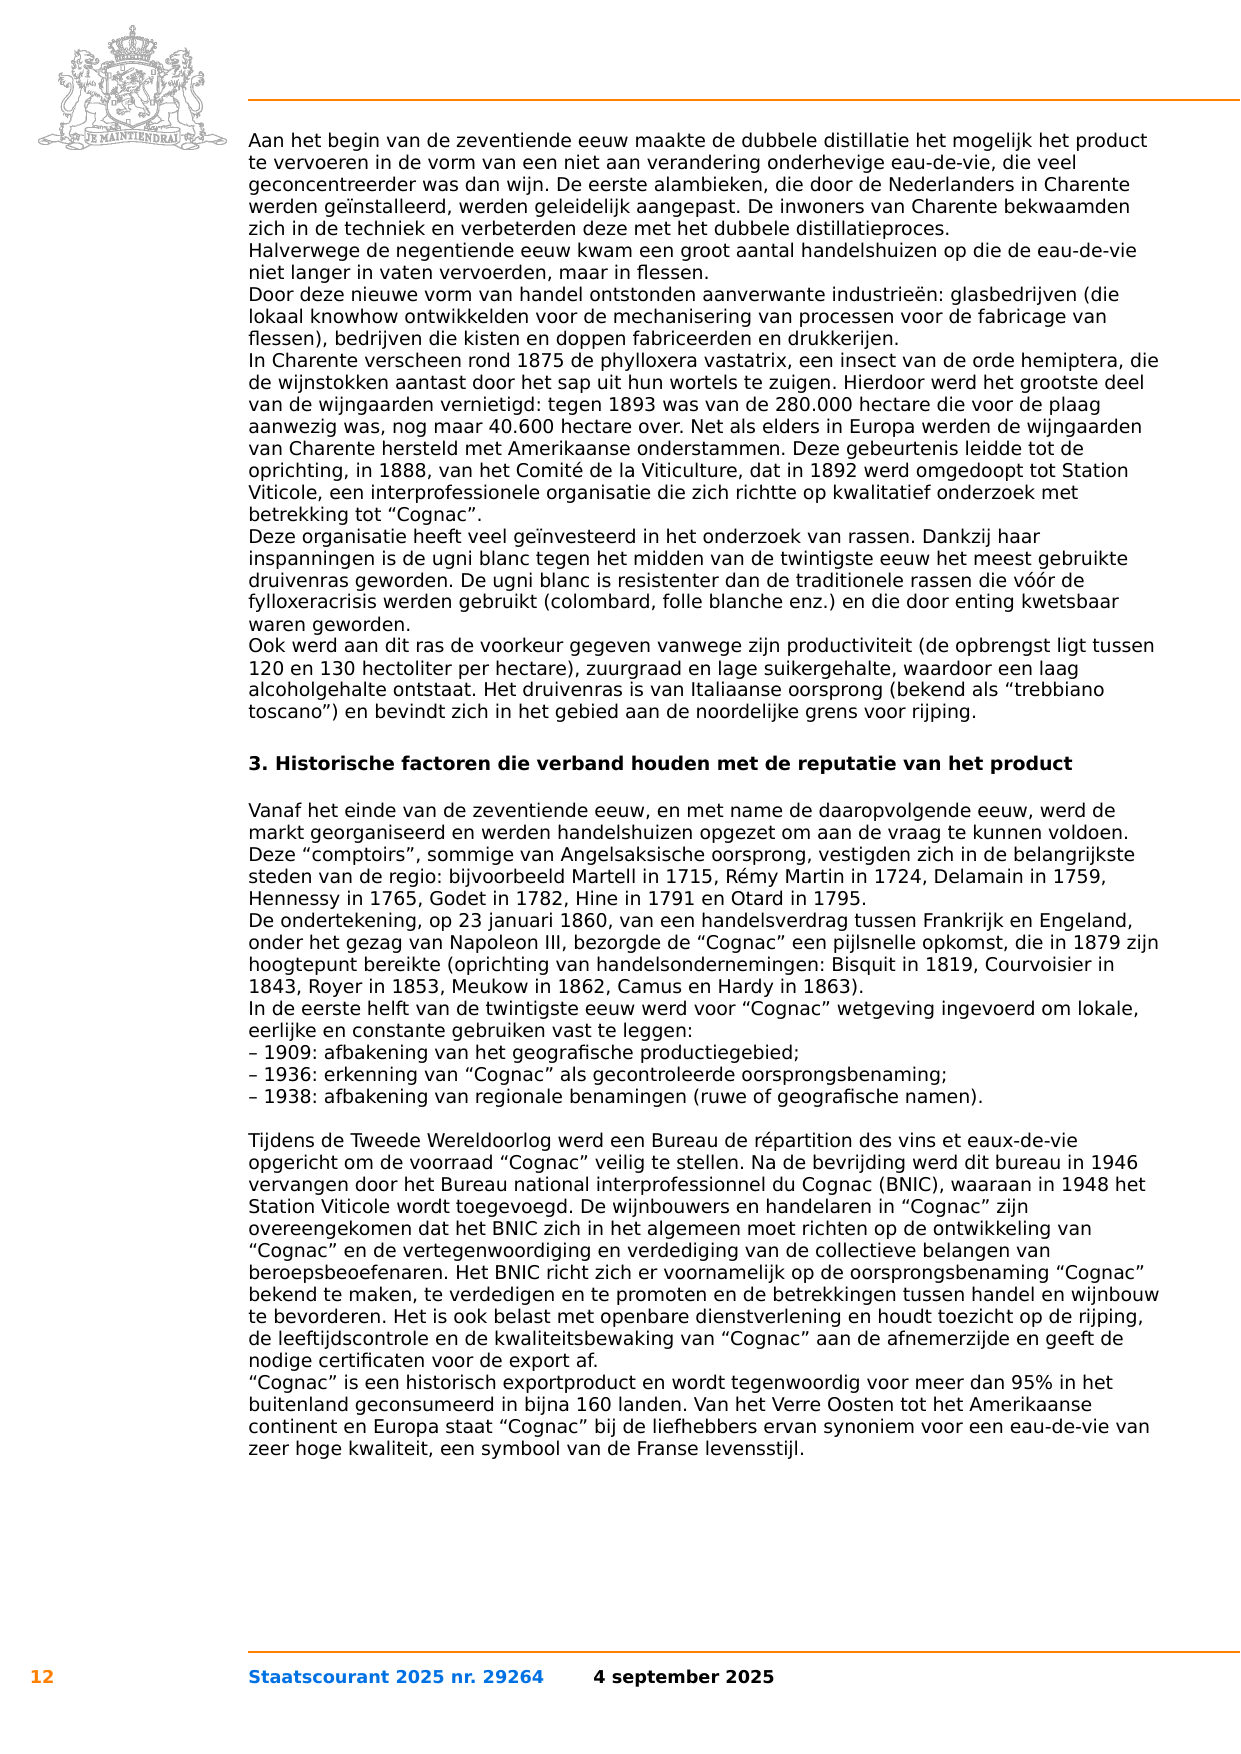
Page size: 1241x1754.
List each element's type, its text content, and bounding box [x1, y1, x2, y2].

text In Charente verscheen rond 1875 de phylloxera vastatrix, een insect van de orde hemiptera, die de wijnstokken aantast door het sap uit hun wortels te zuigen. Hierdoor werd het grootste deel van de wijngaarden vernietigd: tegen 1893 was van de 280.000 hectare die voor de plaag aanwezig was, nog maar 40.600 hectare over. Net als elders in Europa werden de wijngaarden van Charente hersteld met Amerikaanse onderstammen. Deze gebeurtenis leidde tot de oprichting, in 1888, van het Comité de la Viticulture, dat in 1892 werd omgedoopt tot Station Viticole, een interprofessionele organisatie die zich richtte op kwalitatief onderzoek met betrekking tot “Cognac”. [248, 350, 1163, 526]
subtitle 3. Historische factoren die verband houden met de reputatie van het product [248, 753, 1163, 775]
text In de eerste helft van de twintigste eeuw werd voor “Cognac” wetgeving ingevoerd om lokale, eerlijke en constante gebruiken vast te leggen: [248, 998, 1163, 1042]
text Tijdens de Tweede Wereldoorlog werd een Bureau de répartition des vins et eaux-de-vie opgericht om de voorraad “Cognac” veilig te stellen. Na de bevrijding werd dit bureau in 1946 vervangen door het Bureau national interprofessionnel du Cognac (BNIC), waaraan in 1948 het Station Viticole wordt toegevoegd. De wijnbouwers en handelaren in “Cognac” zijn overeengekomen dat het BNIC zich in het algemeen moet richten op de ontwikkeling van “Cognac” en de vertegenwoordiging en verdediging van de collectieve belangen van beroepsbeoefenaren. Het BNIC richt zich er voornamelijk op de oorsprongsbenaming “Cognac” bekend te maken, te verdedigen en te promoten en de betrekkingen tussen handel en wijnbouw te bevorderen. Het is ook belast met openbare dienstverlening en houdt toezicht op de rijping, de leeftijdscontrole en de kwaliteitsbewaking van “Cognac” aan de afnemerzijde en geeft de nodige certificaten voor de export af. [248, 1130, 1163, 1372]
text “Cognac” is een historisch exportproduct en wordt tegenwoordig voor meer dan 95% in het buitenland geconsumeerd in bijna 160 landen. Van het Verre Oosten tot het Amerikaanse continent en Europa staat “Cognac” bij de liefhebbers ervan synoniem voor een eau-de-vie van zeer hoge kwaliteit, een symbool van de Franse levensstijl. [248, 1372, 1163, 1459]
text Ook werd aan dit ras de voorkeur gegeven vanwege zijn productiviteit (de opbrengst ligt tussen 120 en 130 hectoliter per hectare), zuurgraad en lage suikergehalte, waardoor een laag alcoholgehalte ontstaat. Het druivenras is van Italiaanse oorsprong (bekend als “trebbiano toscano”) en bevindt zich in het gebied aan de noordelijke grens voor rijping. [248, 635, 1163, 723]
picture [38, 25, 227, 150]
text De ondertekening, op 23 januari 1860, van een handelsverdrag tussen Frankrijk en Engeland, onder het gezag van Napoleon III, bezorgde de “Cognac” een pijlsnelle opkomst, die in 1879 zijn hoogtepunt bereikte (oprichting van handelsondernemingen: Bisquit in 1819, Courvoisier in 1843, Royer in 1853, Meukow in 1862, Camus en Hardy in 1863). [248, 910, 1163, 998]
text Aan het begin van de zeventiende eeuw maakte de dubbele distillatie het mogelijk het product te vervoeren in de vorm van een niet aan verandering onderhevige eau-de-vie, die veel geconcentreerder was dan wijn. De eerste alambieken, die door de Nederlanders in Charente werden geïnstalleerd, werden geleidelijk aangepast. De inwoners van Charente bekwaamden zich in de techniek en verbeterden deze met het dubbele distillatieproces. [248, 130, 1163, 240]
text Door deze nieuwe vorm van handel ontstonden aanverwante industrieën: glasbedrijven (die lokaal knowhow ontwikkelden voor de mechanisering van processen voor de fabricage van flessen), bedrijven die kisten en doppen fabriceerden en drukkerijen. [248, 284, 1163, 350]
text Halverwege de negentiende eeuw kwam een groot aantal handelshuizen op die de eau-de-vie niet langer in vaten vervoerden, maar in flessen. [248, 240, 1163, 284]
text Vanaf het einde van de zeventiende eeuw, en met name de daaropvolgende eeuw, werd de markt georganiseerd en werden handelshuizen opgezet om aan de vraag te kunnen voldoen. Deze “comptoirs”, sommige van Angelsaksische oorsprong, vestigden zich in de belangrijkste steden van de regio: bijvoorbeeld Martell in 1715, Rémy Martin in 1724, Delamain in 1759, Hennessy in 1765, Godet in 1782, Hine in 1791 en Otard in 1795. [248, 800, 1163, 910]
text Deze organisatie heeft veel geïnvesteerd in het onderzoek van rassen. Dankzij haar inspanningen is de ugni blanc tegen het midden van de twintigste eeuw het meest gebruikte druivenras geworden. De ugni blanc is resistenter dan de traditionele rassen die vóór de fylloxeracrisis werden gebruikt (colombard, folle blanche enz.) en die door enting kwetsbaar waren geworden. [248, 526, 1163, 635]
text – 1936: erkenning van “Cognac” als gecontroleerde oorsprongsbenaming; [248, 1064, 1163, 1086]
text – 1909: afbakening van het geografische productiegebied; [248, 1042, 1163, 1064]
text – 1938: afbakening van regionale benamingen (ruwe of geografische namen). [248, 1086, 1163, 1108]
